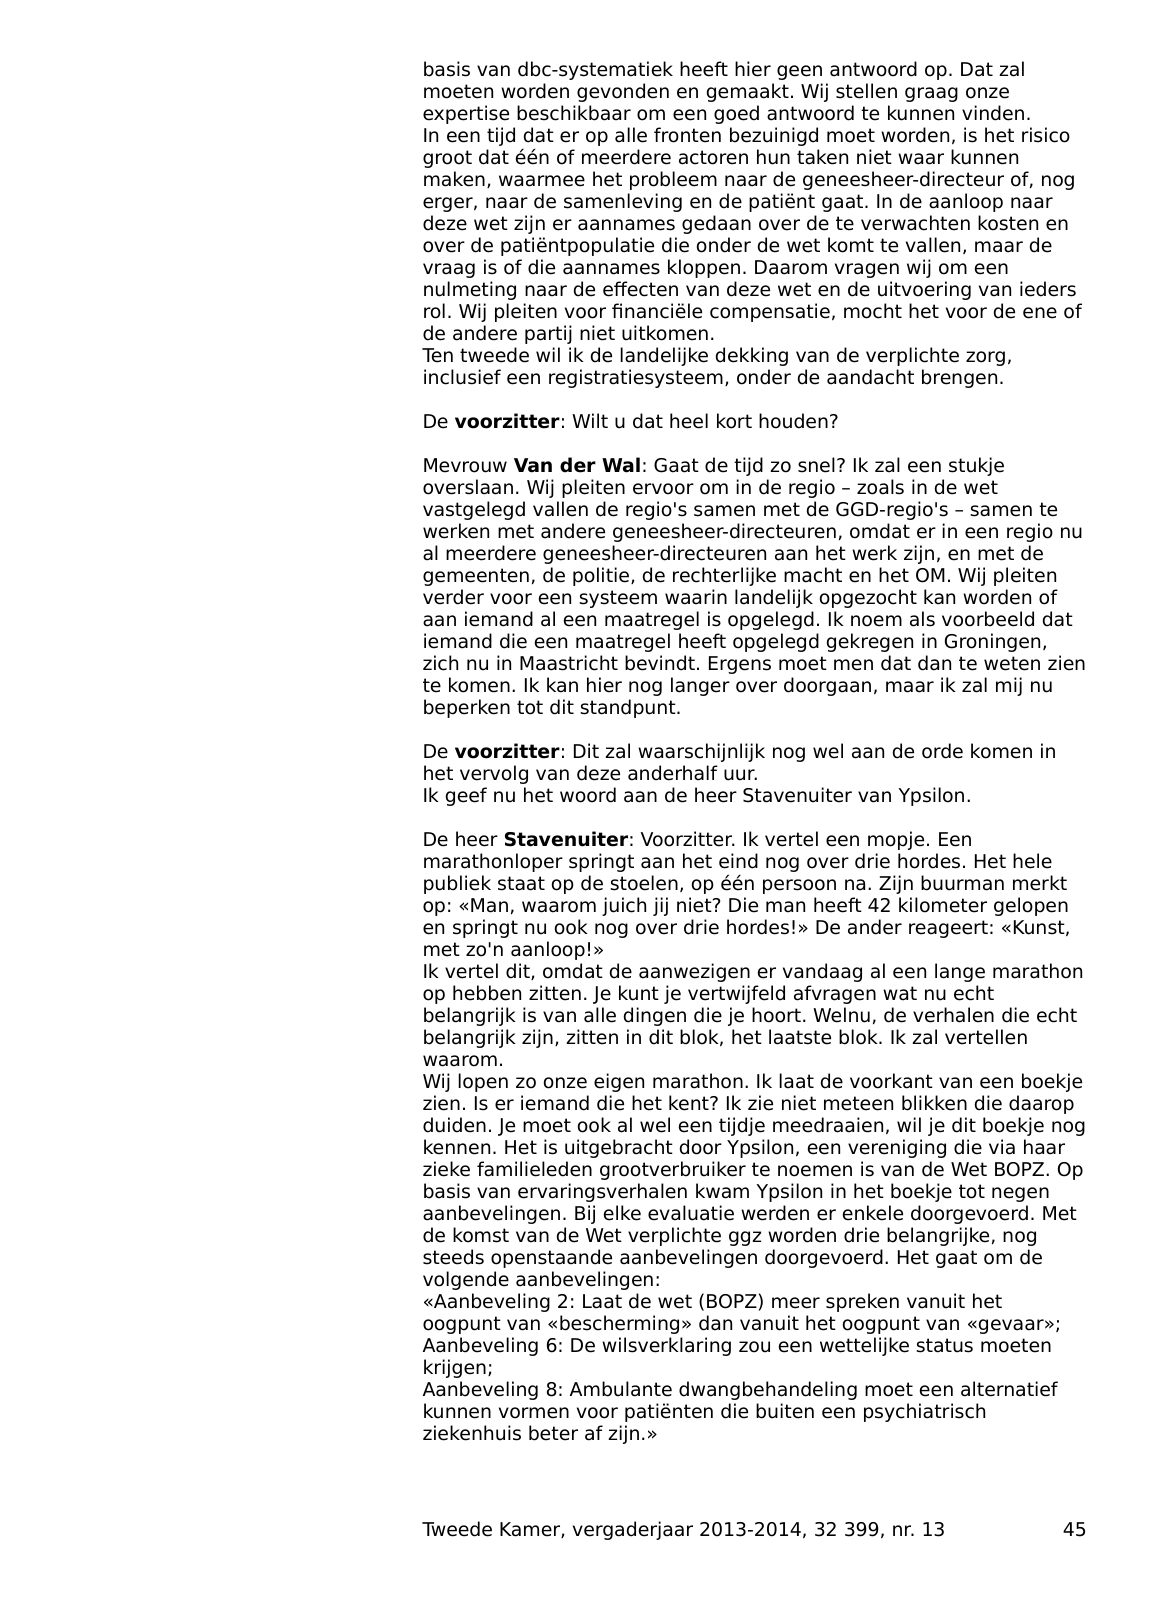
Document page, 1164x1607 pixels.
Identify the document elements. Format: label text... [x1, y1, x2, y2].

text Wij lopen zo onze eigen marathon. Ik laat de voorkant van een boekje zien. Is er iemand die het kent? Ik zie niet meteen blikken die daarop duiden. Je moet ook al wel een tijdje meedraaien, wil je dit boekje nog kennen. Het is uitgebracht door Ypsilon, een vereniging die via haar zieke familieleden grootverbruiker te noemen is van de Wet BOPZ. Op basis van ervaringsverhalen kwam Ypsilon in het boekje tot negen aanbevelingen. Bij elke evaluatie werden er enkele doorgevoerd. Met de komst van de Wet verplichte ggz worden drie belangrijke, nog steeds openstaande aanbevelingen doorgevoerd. Het gaat om de volgende aanbevelingen: [422, 1071, 1087, 1291]
text De voorzitter: Dit zal waarschijnlijk nog wel aan de orde komen in het vervolg van deze anderhalf uur. [422, 741, 1087, 785]
text De heer Stavenuiter: Voorzitter. Ik vertel een mopje. Een marathonloper springt aan het eind nog over drie hordes. Het hele publiek staat op de stoelen, op één persoon na. Zijn buurman merkt op: «Man, waarom juich jij niet? Die man heeft 42 kilometer gelopen en springt nu ook nog over drie hordes!» De ander reageert: «Kunst, met zo'n aanloop!» [422, 829, 1087, 961]
text basis van dbc-systematiek heeft hier geen antwoord op. Dat zal moeten worden gevonden en gemaakt. Wij stellen graag onze expertise beschikbaar om een goed antwoord te kunnen vinden. [422, 59, 1087, 125]
text Mevrouw Van der Wal: Gaat de tijd zo snel? Ik zal een stukje overslaan. Wij pleiten ervoor om in de regio – zoals in de wet vastgelegd vallen de regio's samen met de GGD-regio's – samen te werken met andere geneesheer-directeuren, omdat er in een regio nu al meerdere geneesheer-directeuren aan het werk zijn, en met de gemeenten, de politie, de rechterlijke macht en het OM. Wij pleiten verder voor een systeem waarin landelijk opgezocht kan worden of aan iemand al een maatregel is opgelegd. Ik noem als voorbeeld dat iemand die een maatregel heeft opgelegd gekregen in Groningen, zich nu in Maastricht bevindt. Ergens moet men dat dan te weten zien te komen. Ik kan hier nog langer over doorgaan, maar ik zal mij nu beperken tot dit standpunt. [422, 455, 1087, 719]
text Ten tweede wil ik de landelijke dekking van de verplichte zorg, inclusief een registratiesysteem, onder de aandacht brengen. [422, 345, 1087, 389]
text In een tijd dat er op alle fronten bezuinigd moet worden, is het risico groot dat één of meerdere actoren hun taken niet waar kunnen maken, waarmee het probleem naar de geneesheer-directeur of, nog erger, naar de samenleving en de patiënt gaat. In de aanloop naar deze wet zijn er aannames gedaan over de te verwachten kosten en over de patiëntpopulatie die onder de wet komt te vallen, maar de vraag is of die aannames kloppen. Daarom vragen wij om een nulmeting naar de effecten van deze wet en de uitvoering van ieders rol. Wij pleiten voor financiële compensatie, mocht het voor de ene of de andere partij niet uitkomen. [422, 125, 1087, 345]
text Aanbeveling 6: De wilsverklaring zou een wettelijke status moeten krijgen; [422, 1335, 1087, 1379]
text Ik geef nu het woord aan de heer Stavenuiter van Ypsilon. [422, 785, 1087, 807]
text «Aanbeveling 2: Laat de wet (BOPZ) meer spreken vanuit het oogpunt van «bescherming» dan vanuit het oogpunt van «gevaar»; [422, 1291, 1087, 1335]
text Ik vertel dit, omdat de aanwezigen er vandaag al een lange marathon op hebben zitten. Je kunt je vertwijfeld afvragen wat nu echt belangrijk is van alle dingen die je hoort. Welnu, de verhalen die echt belangrijk zijn, zitten in dit blok, het laatste blok. Ik zal vertellen waarom. [422, 961, 1087, 1071]
text De voorzitter: Wilt u dat heel kort houden? [422, 411, 1087, 433]
text Aanbeveling 8: Ambulante dwangbehandeling moet een alternatief kunnen vormen voor patiënten die buiten een psychiatrisch ziekenhuis beter af zijn.» [422, 1379, 1087, 1444]
